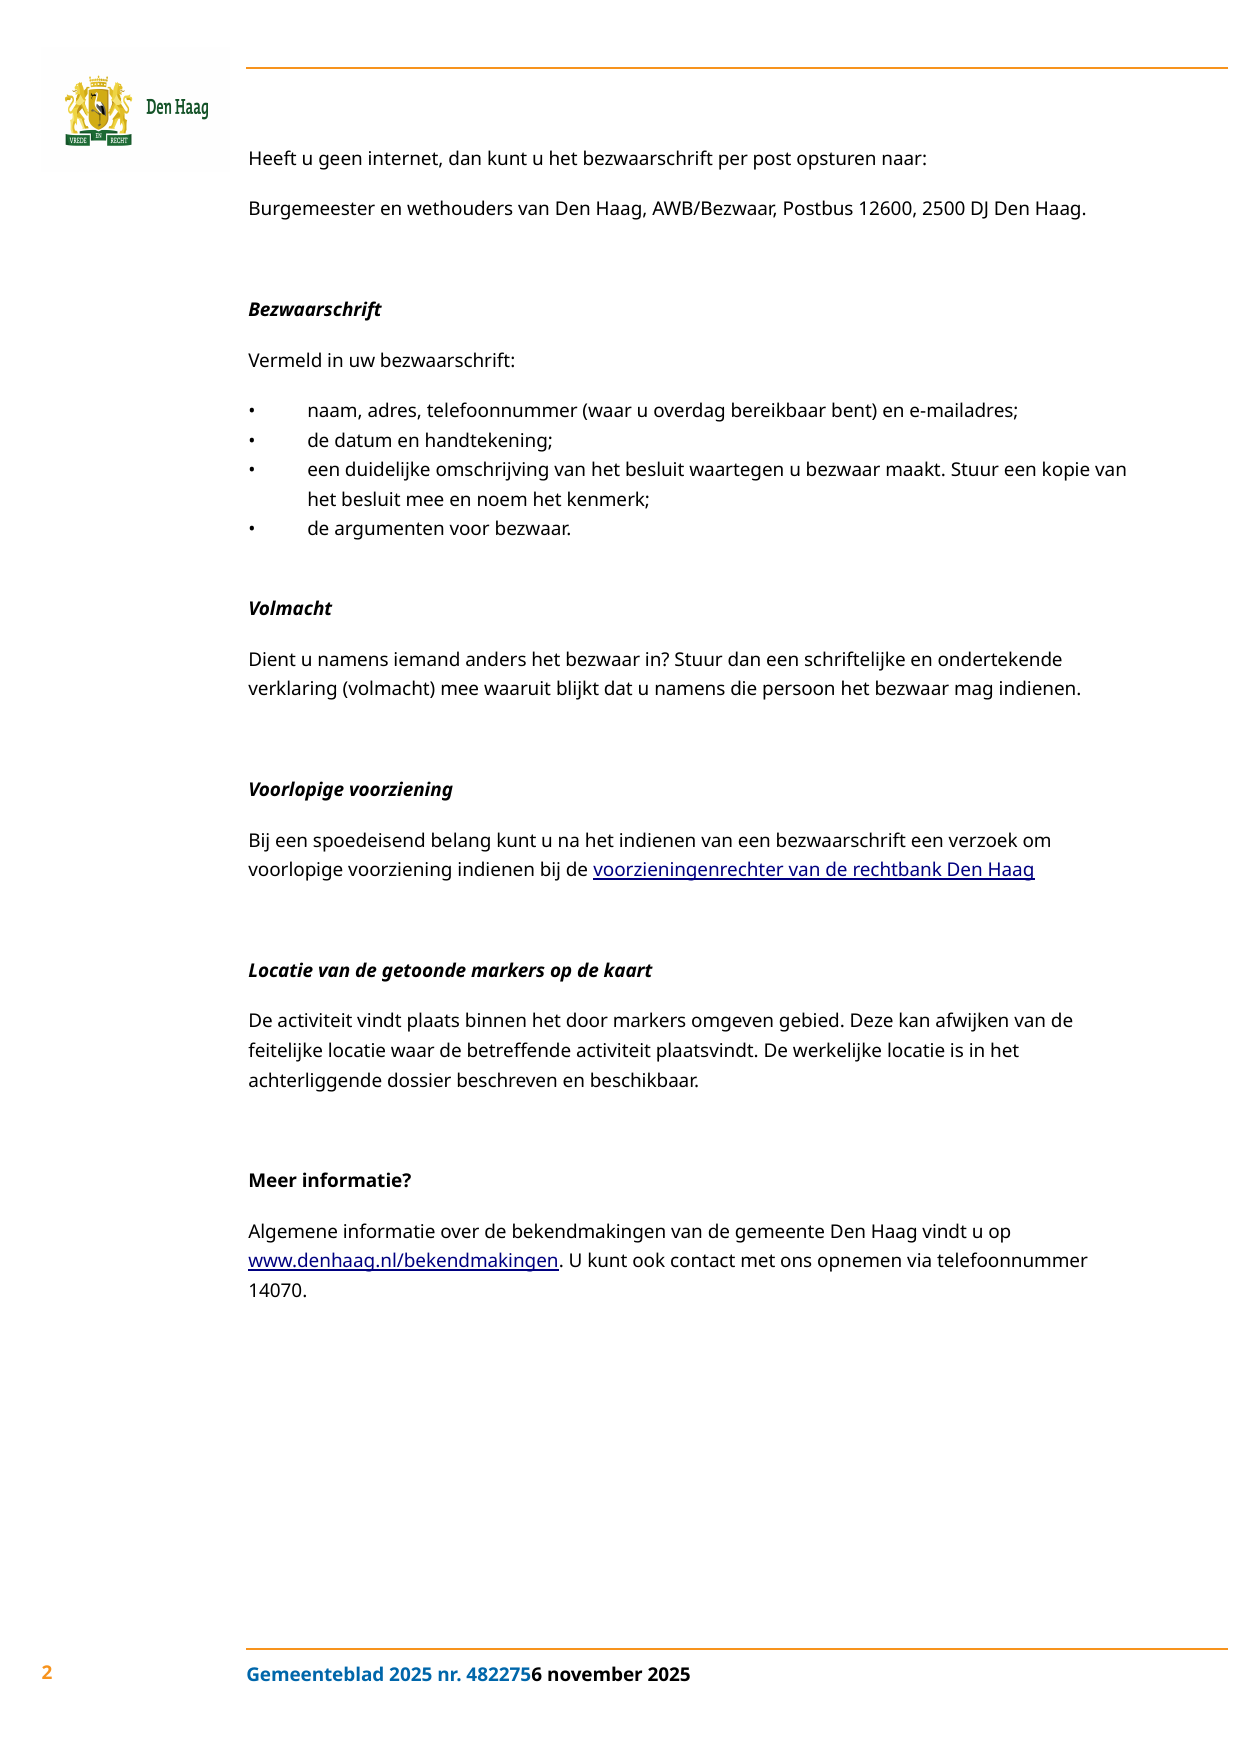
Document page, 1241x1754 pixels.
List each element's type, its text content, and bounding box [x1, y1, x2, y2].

text Meer informatie? [248, 1168, 1152, 1193]
text Volmacht [248, 596, 1152, 621]
list naam, adres, telefoonnummer (waar u overdag bereikbaar bent) en e-mailadres; [248, 397, 1152, 423]
text Dient u namens iemand anders het bezwaar in? Stuur dan een schriftelijke en ondertekende verklaring (volmacht) mee waaruit blijkt dat u namens die persoon het bezwaar mag indienen. [248, 646, 1152, 701]
text Vermeld in uw bezwaarschrift: [248, 347, 1152, 373]
text Heeft u geen internet, dan kunt u het bezwaarschrift per post opsturen naar: [248, 145, 1152, 171]
list de argumenten voor bezwaar. [248, 516, 1152, 541]
text Algemene informatie over de bekendmakingen van de gemeente Den Haag vindt u op www.denhaag.nl/bekendmakingen. U kunt ook contact met ons opnemen via telefoonnummer 14070. [248, 1218, 1152, 1303]
picture [41, 47, 231, 172]
text De activiteit vindt plaats binnen het door markers omgeven gebied. Deze kan afwijken van de feitelijke locatie waar de betreffende activiteit plaatsvindt. De werkelijke locatie is in het achterliggende dossier beschreven en beschikbaar. [248, 1008, 1152, 1093]
list de datum en handtekening; [248, 427, 1152, 453]
text Bij een spoedeisend belang kunt u na het indienen van een bezwaarschrift een verzoek om voorlopige voorziening indienen bij de voorzieningenrechter van de rechtbank Den Haag [248, 827, 1152, 882]
text Voorlopige voorziening [248, 776, 1152, 802]
text Burgemeester en wethouders van Den Haag, AWB/Bezwaar, Postbus 12600, 2500 DJ Den Haag. [248, 196, 1152, 221]
text Bezwaarschrift [248, 296, 1152, 322]
text Locatie van de getoonde markers op de kaart [248, 957, 1152, 983]
list een duidelijke omschrijving van het besluit waartegen u bezwaar maakt. Stuur een kopie van het besluit mee en noem het kenmerk; [248, 456, 1152, 512]
